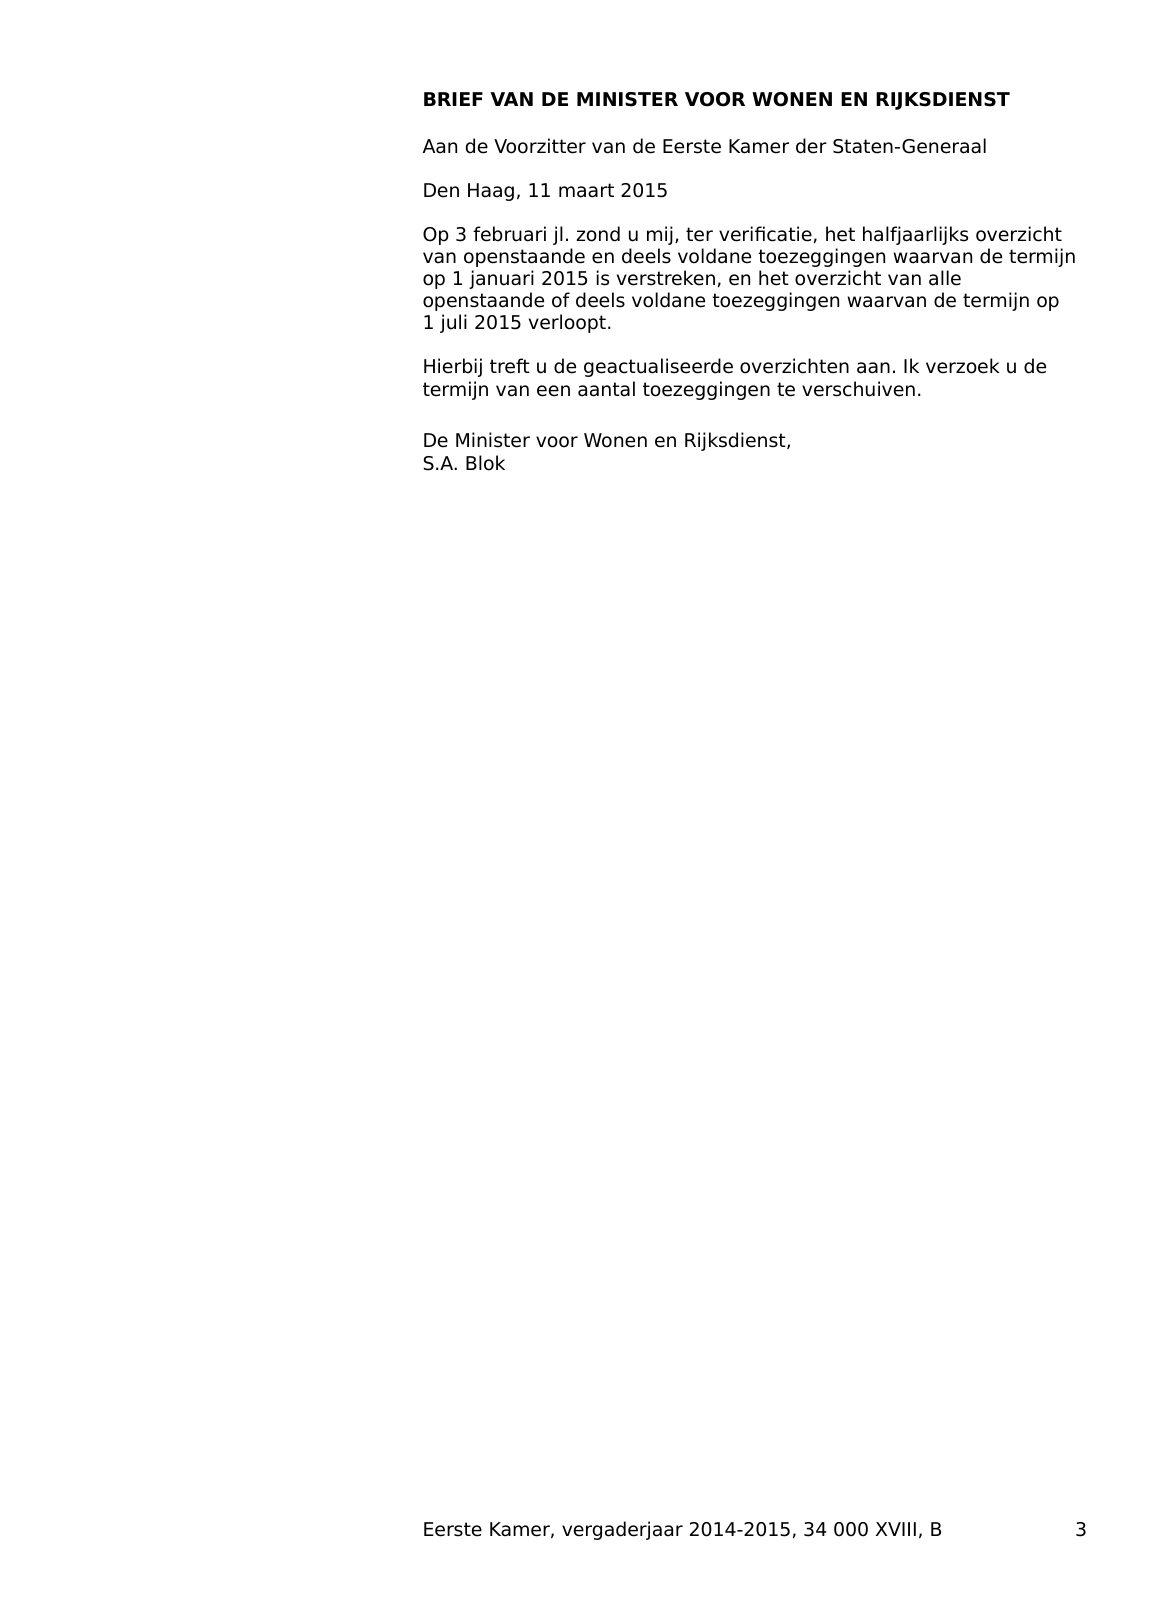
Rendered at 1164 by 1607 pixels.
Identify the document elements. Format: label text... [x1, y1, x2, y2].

text De Minister voor Wonen en Rijksdienst, S.A. Blok [422, 430, 1087, 474]
text Den Haag, 11 maart 2015 [422, 180, 1087, 202]
subtitle BRIEF VAN DE MINISTER VOOR WONEN EN RIJKSDIENST [422, 89, 1087, 111]
text Op 3 februari jl. zond u mij, ter verificatie, het halfjaarlijks overzicht van openstaande en deels voldane toezeggingen waarvan de termijn op 1 januari 2015 is verstreken, en het overzicht van alle openstaande of deels voldane toezeggingen waarvan de termijn op 1 juli 2015 verloopt. [422, 224, 1087, 334]
text Hierbij treft u de geactualiseerde overzichten aan. Ik verzoek u de termijn van een aantal toezeggingen te verschuiven. [422, 356, 1087, 400]
text Aan de Voorzitter van de Eerste Kamer der Staten-Generaal [422, 136, 1087, 158]
